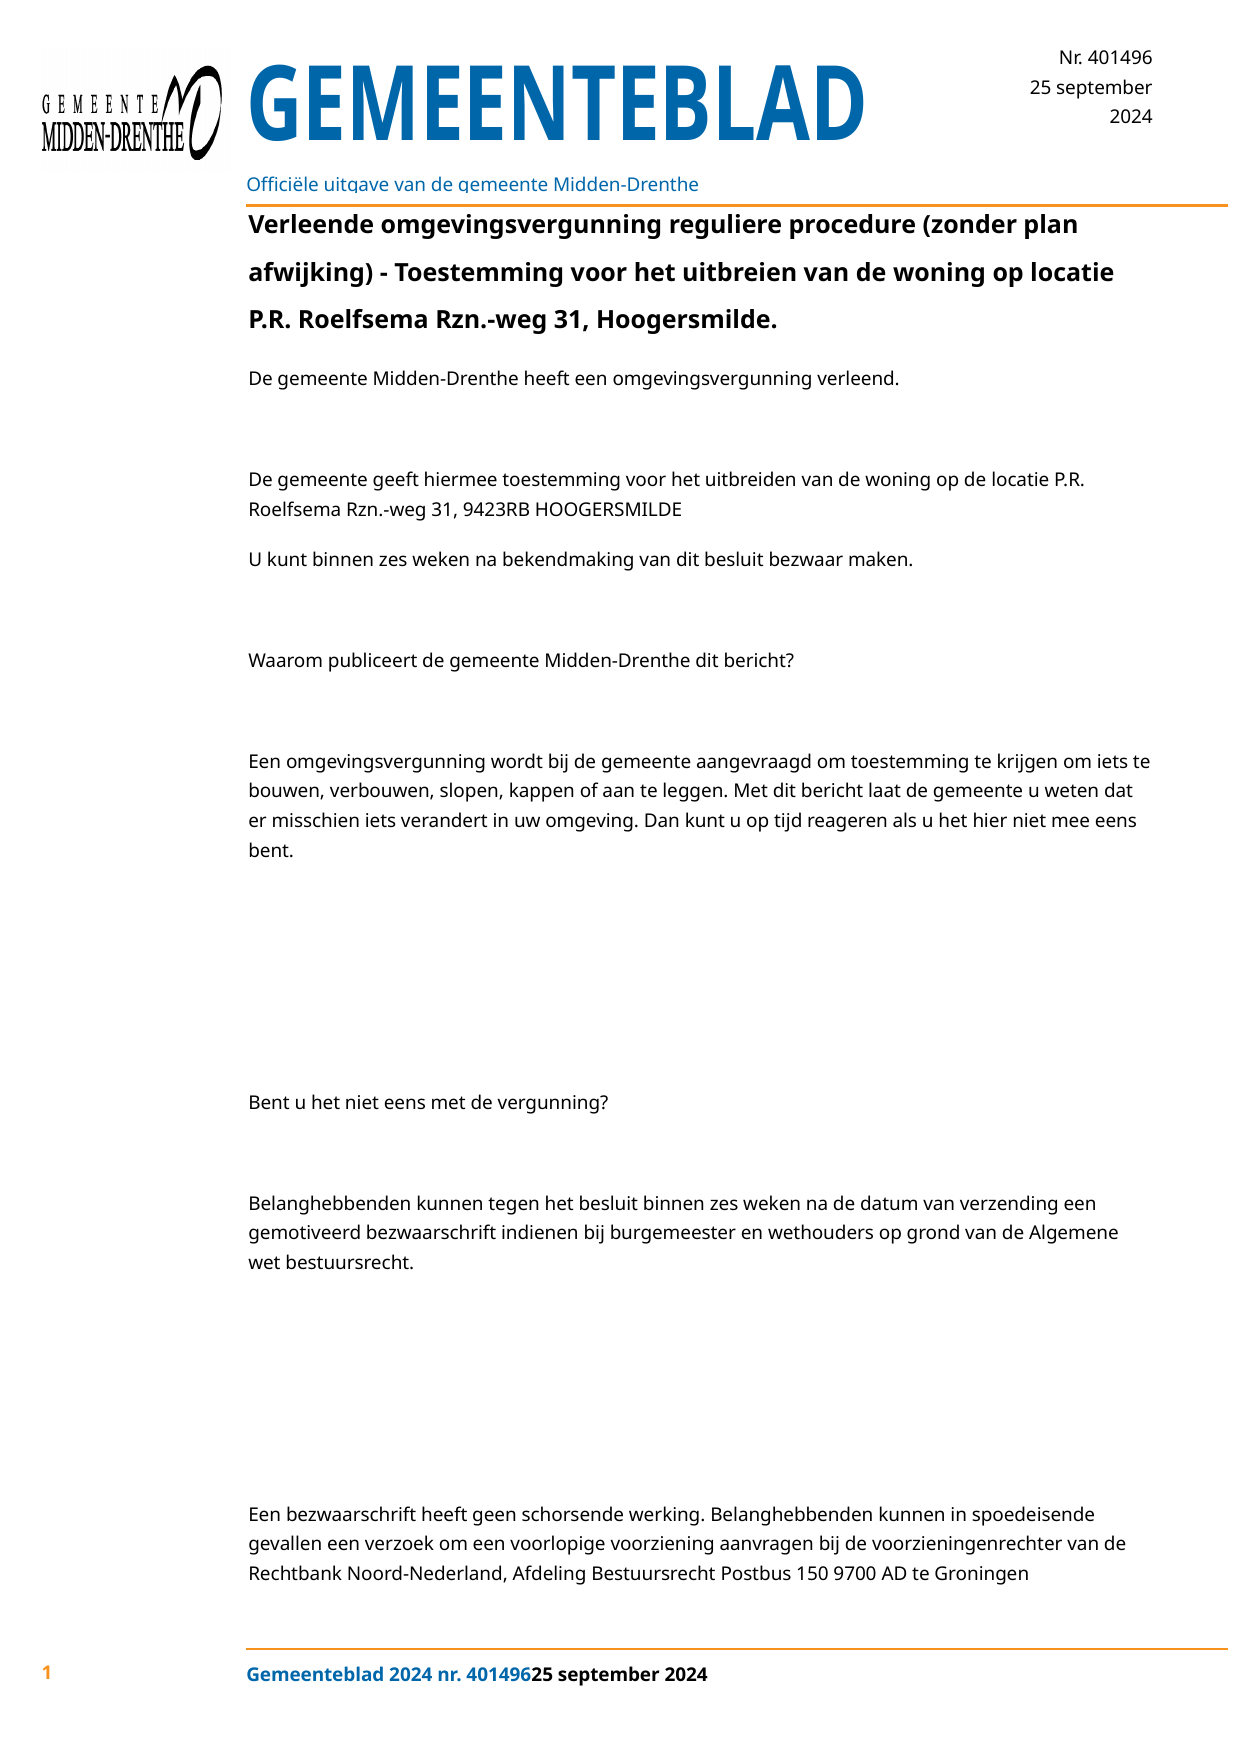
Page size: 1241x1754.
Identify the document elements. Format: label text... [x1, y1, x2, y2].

text Bent u het niet eens met de vergunning? [248, 1089, 1152, 1114]
text Waarom publiceert de gemeente Midden-Drenthe dit bericht? [248, 647, 1152, 673]
text Verleende omgevingsvergunning reguliere procedure (zonder plan afwijking) - Toestemming voor het uitbreien van de woning op locatie P.R. Roelfsema Rzn.-weg 31, Hoogersmilde. [248, 207, 1152, 336]
text Belanghebbenden kunnen tegen het besluit binnen zes weken na de datum van verzending een gemotiveerd bezwaarschrift indienen bij burgemeester en wethouders op grond van de Algemene wet bestuursrecht. [248, 1190, 1152, 1274]
text De gemeente geeft hiermee toestemming voor het uitbreiden van de woning op de locatie P.R. Roelfsema Rzn.-weg 31, 9423RB HOOGERSMILDE [248, 466, 1152, 522]
text Een bezwaarschrift heeft geen schorsende werking. Belanghebbenden kunnen in spoedeisende gevallen een verzoek om een voorlopige voorziening aanvragen bij de voorzieningenrechter van de Rechtbank Noord-Nederland, Afdeling Bestuursrecht Postbus 150 9700 AD te Groningen [248, 1501, 1152, 1586]
picture [41, 47, 231, 172]
text Een omgevingsvergunning wordt bij de gemeente aangevraagd om toestemming te krijgen om iets te bouwen, verbouwen, slopen, kappen of aan te leggen. Met dit bericht laat de gemeente u weten dat er misschien iets verandert in uw omgeving. Dan kunt u op tijd reageren als u het hier niet mee eens bent. [248, 748, 1152, 862]
text U kunt binnen zes weken na bekendmaking van dit besluit bezwaar maken. [248, 546, 1152, 572]
text De gemeente Midden-Drenthe heeft een omgevingsvergunning verleend. [248, 366, 1152, 391]
